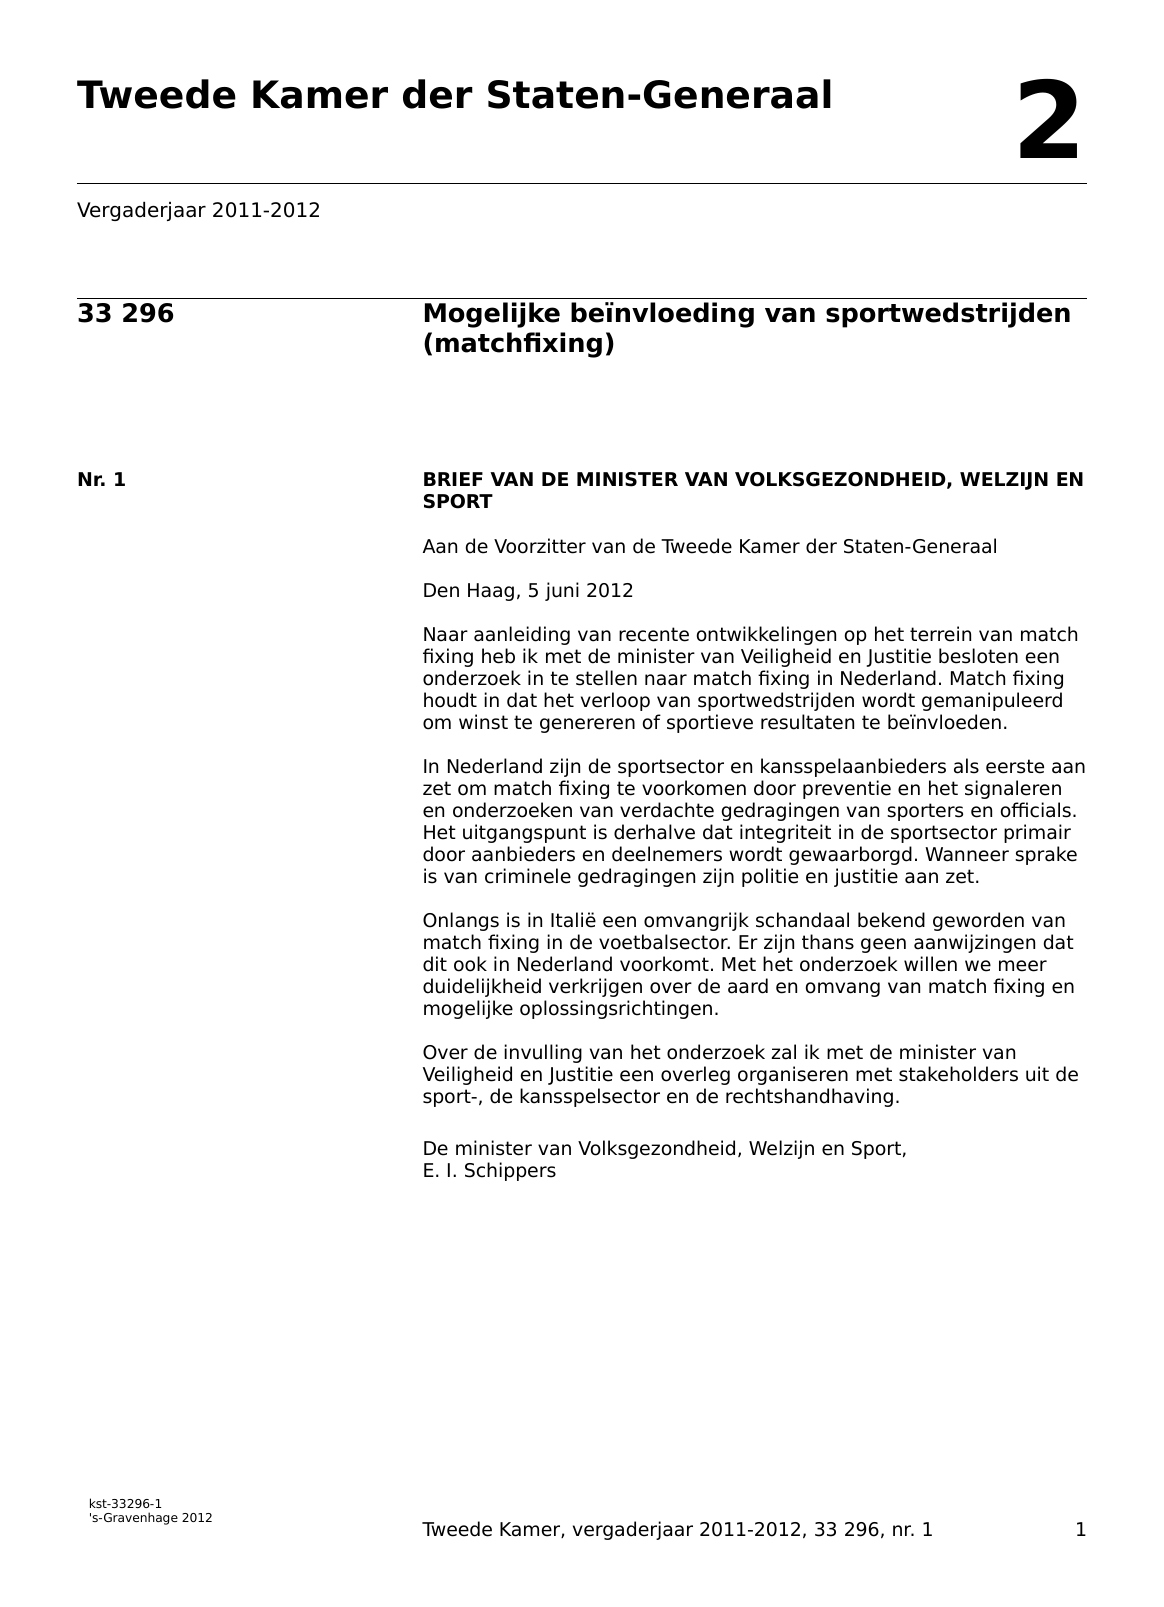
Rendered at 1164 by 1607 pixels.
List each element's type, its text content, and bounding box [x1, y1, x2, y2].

text De minister van Volksgezondheid, Welzijn en Sport, E. I. Schippers [422, 1138, 1087, 1182]
table_header 2 [886, 59, 1087, 183]
text Naar aanleiding van recente ontwikkelingen op het terrein van match fixing heb ik met de minister van Veiligheid en Justitie besloten een onderzoek in te stellen naar match fixing in Nederland. Match fixing houdt in dat het verloop van sportwedstrijden wordt gemanipuleerd om winst te genereren of sportieve resultaten te beïnvloeden. [422, 624, 1087, 734]
text In Nederland zijn de sportsector en kansspelaanbieders als eerste aan zet om match fixing te voorkomen door preventie en het signaleren en onderzoeken van verdachte gedragingen van sporters en officials. Het uitgangspunt is derhalve dat integriteit in de sportsector primair door aanbieders en deelnemers wordt gewaarborgd. Wanneer sprake is van criminele gedragingen zijn politie en justitie aan zet. [422, 756, 1087, 888]
text Aan de Voorzitter van de Tweede Kamer der Staten-Generaal [422, 536, 1087, 557]
text Onlangs is in Italië een omvangrijk schandaal bekend geworden van match fixing in de voetbalsector. Er zijn thans geen aanwijzingen dat dit ook in Nederland voorkomt. Met het onderzoek willen we meer duidelijkheid verkrijgen over de aard en omvang van match fixing en mogelijke oplossingsrichtingen. [422, 910, 1087, 1020]
table_cell Vergaderjaar 2011-2012 [77, 184, 1087, 298]
text Den Haag, 5 juni 2012 [422, 580, 1087, 602]
text kst-33296-1 [88, 1497, 323, 1511]
table_header Tweede Kamer der Staten-Generaal [77, 59, 886, 183]
text 's-Gravenhage 2012 [88, 1511, 323, 1525]
subtitle 33 296 Mogelijke beïnvloeding van sportwedstrijden (matchfixing) [77, 299, 1087, 358]
subtitle Nr. 1 BRIEF VAN DE MINISTER VAN VOLKSGEZONDHEID, WELZIJN EN SPORT [77, 469, 1087, 513]
text Over de invulling van het onderzoek zal ik met de minister van Veiligheid en Justitie een overleg organiseren met stakeholders uit de sport-, de kansspelsector en de rechtshandhaving. [422, 1042, 1087, 1108]
